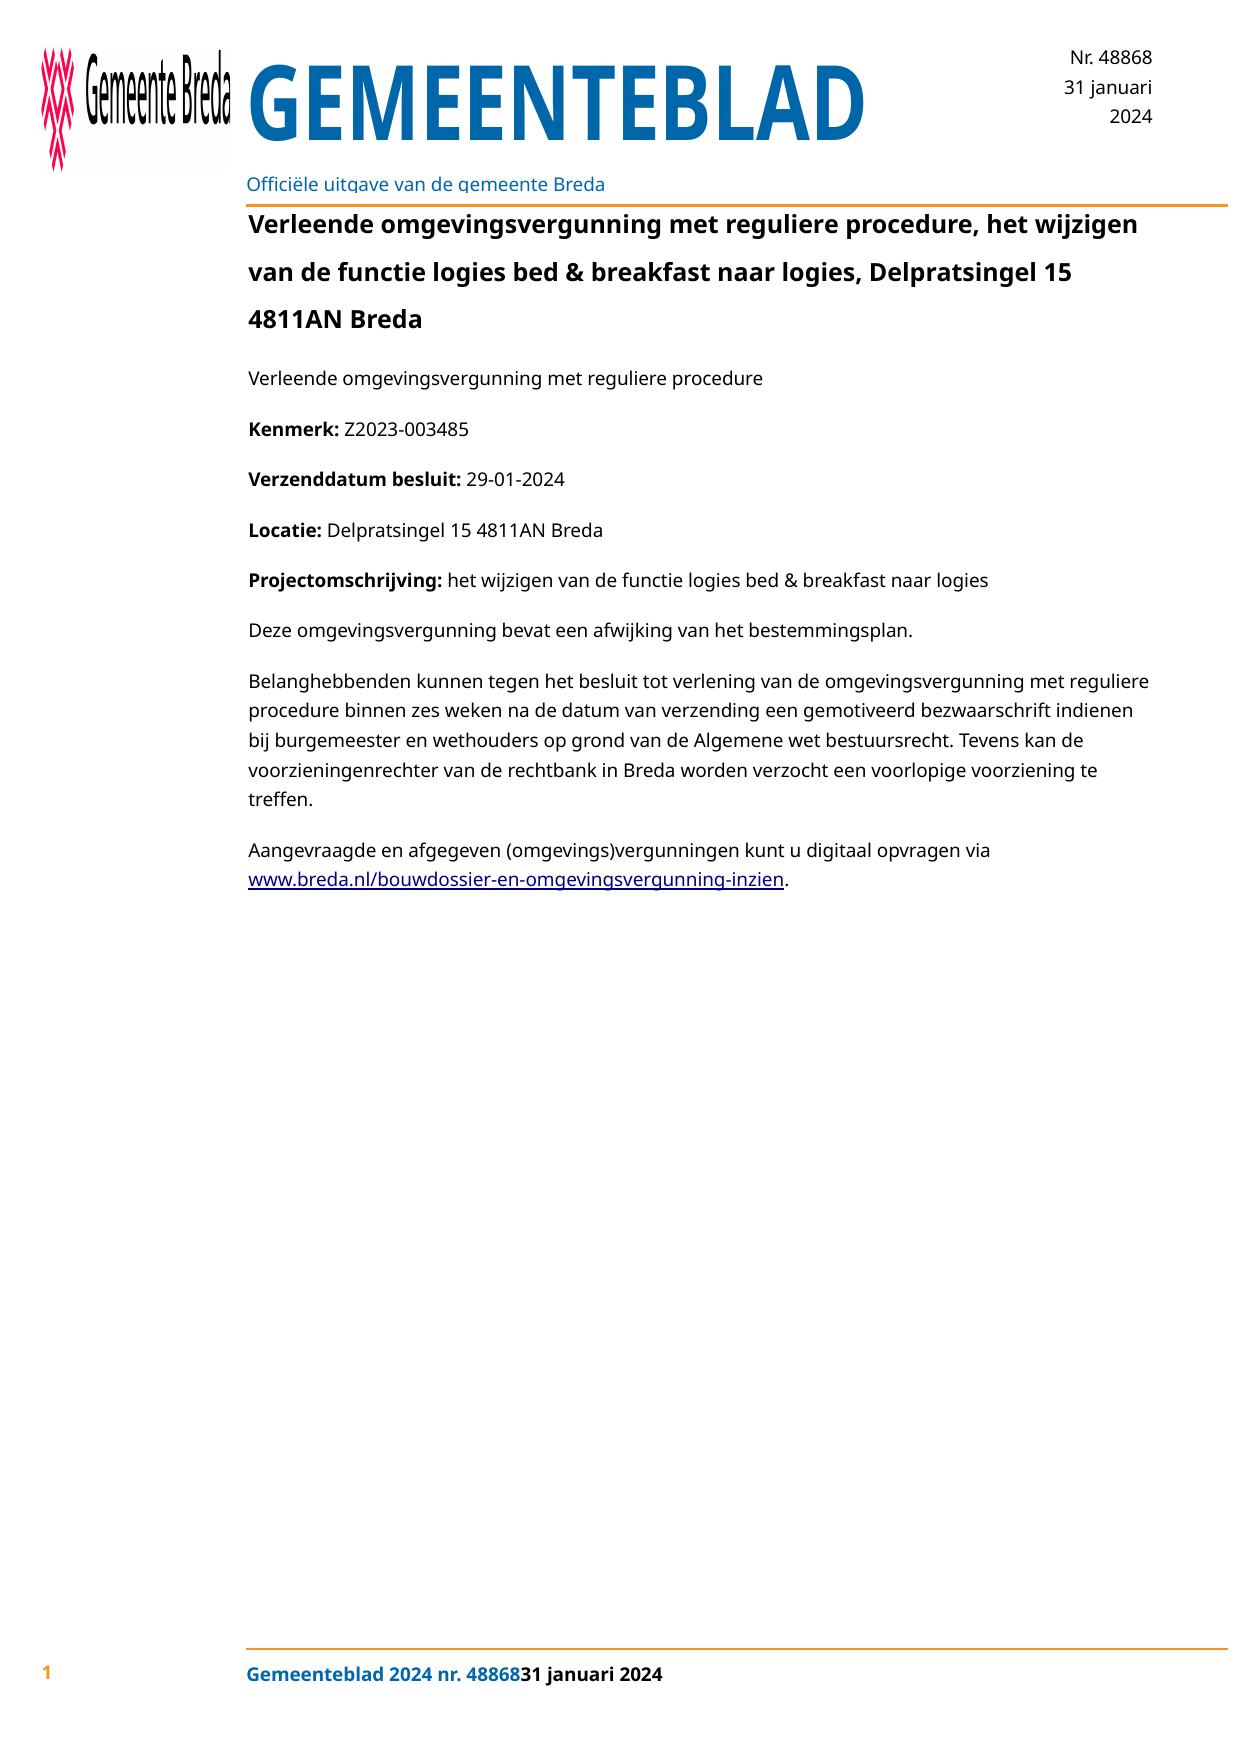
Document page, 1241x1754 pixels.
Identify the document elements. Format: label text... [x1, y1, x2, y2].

text Belanghebbenden kunnen tegen het besluit tot verlening van de omgevingsvergunning met reguliere procedure binnen zes weken na de datum van verzending een gemotiveerd bezwaarschrift indienen bij burgemeester en wethouders op grond van de Algemene wet bestuursrecht. Tevens kan de voorzieningenrechter van de rechtbank in Breda worden verzocht een voorlopige voorziening te treffen. [248, 668, 1152, 812]
text Aangevraagde en afgegeven (omgevings)vergunningen kunt u digitaal opvragen via www.breda.nl/bouwdossier-en-omgevingsvergunning-inzien. [248, 837, 1152, 892]
text Verleende omgevingsvergunning met reguliere procedure, het wijzigen van de functie logies bed & breakfast naar logies, Delpratsingel 15 4811AN Breda [248, 207, 1152, 336]
text Deze omgevingsvergunning bevat een afwijking van het bestemmingsplan. [248, 618, 1152, 643]
picture [41, 47, 231, 172]
text Projectomschrijving: het wijzigen van de functie logies bed & breakfast naar logies [248, 567, 1152, 593]
text Verleende omgevingsvergunning met reguliere procedure [248, 366, 1152, 391]
text Locatie: Delpratsingel 15 4811AN Breda [248, 517, 1152, 542]
text Kenmerk: Z2023-003485 [248, 416, 1152, 442]
text Verzenddatum besluit: 29-01-2024 [248, 466, 1152, 492]
